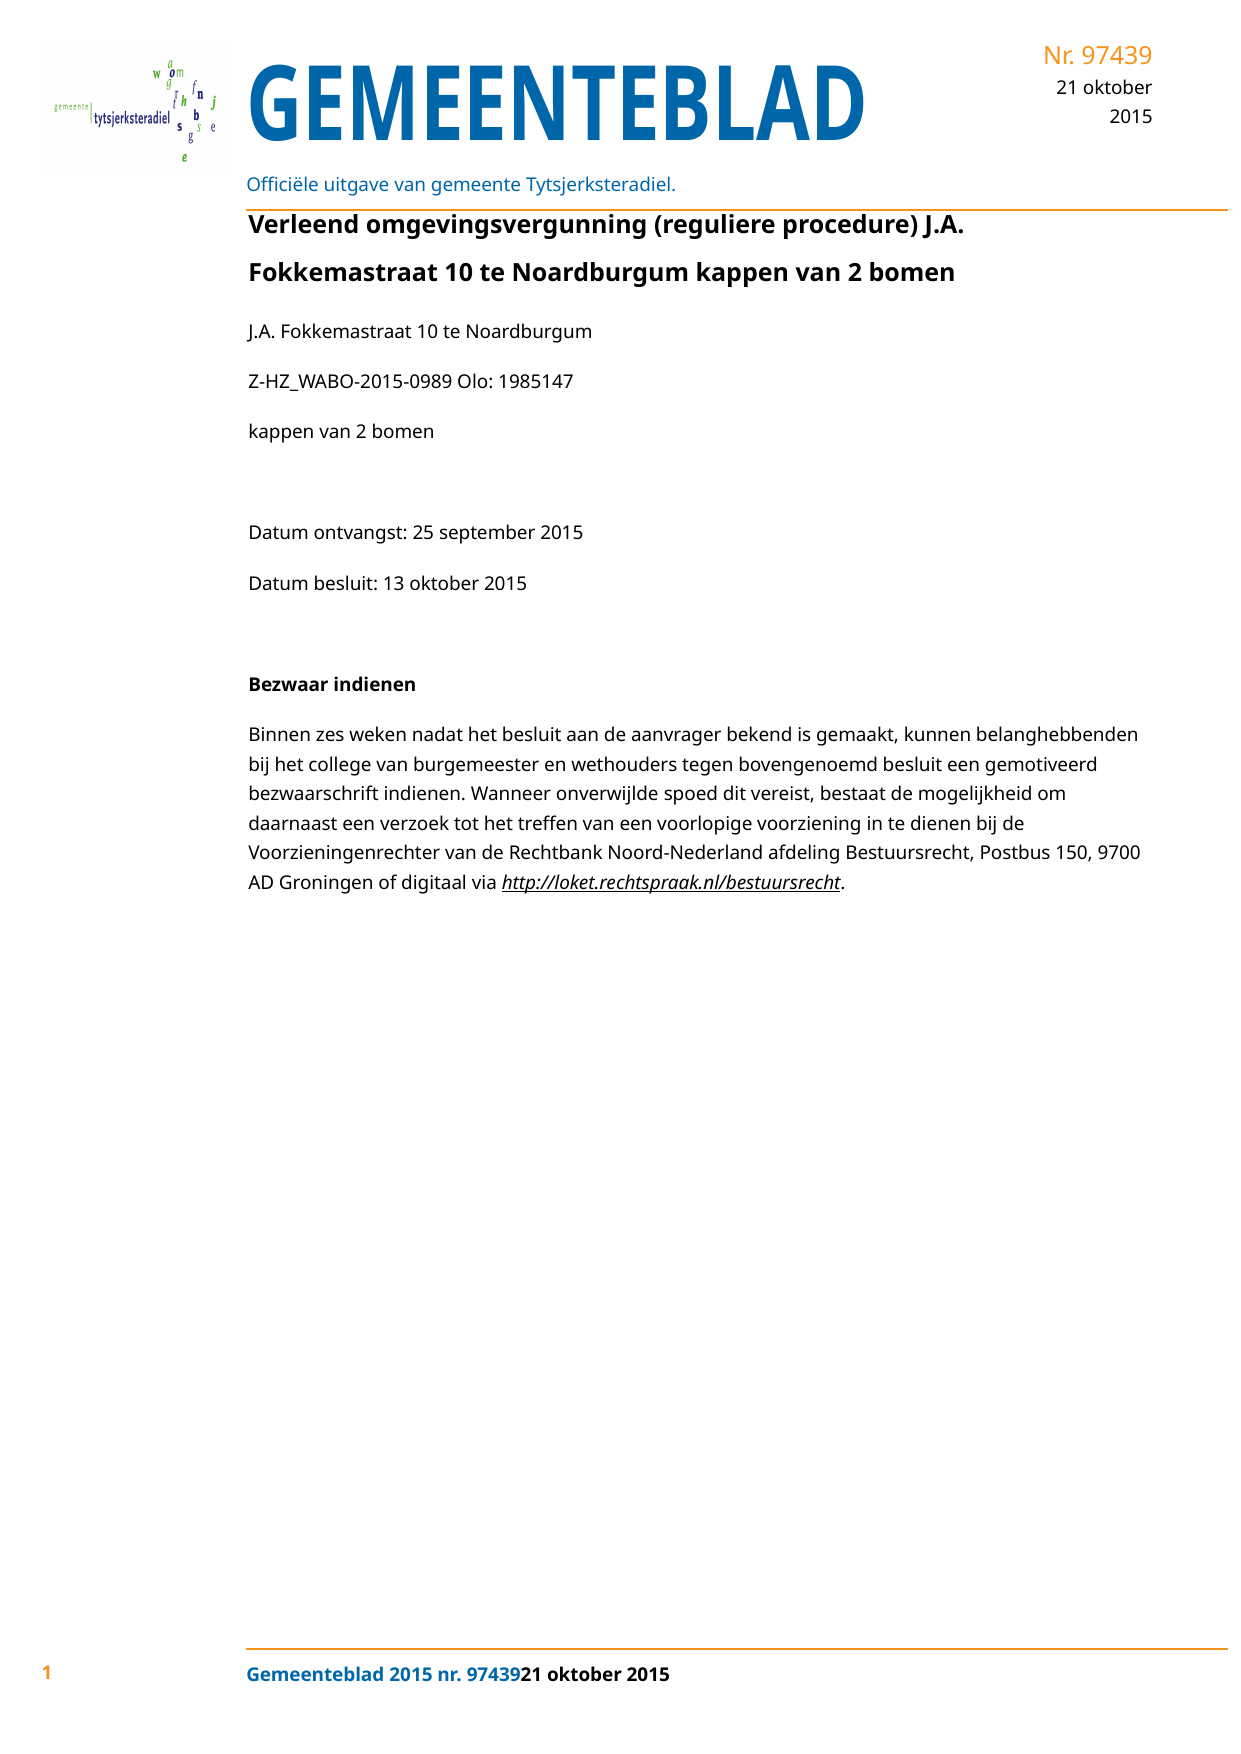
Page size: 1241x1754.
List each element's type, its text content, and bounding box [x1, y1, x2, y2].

text J.A. Fokkemastraat 10 te Noardburgum [248, 318, 1152, 344]
text Binnen zes weken nadat het besluit aan de aanvrager bekend is gemaakt, kunnen belanghebbenden bij het college van burgemeester en wethouders tegen bovengenoemd besluit een gemotiveerd bezwaarschrift indienen. Wanneer onverwijlde spoed dit vereist, bestaat de mogelijkheid om daarnaast een verzoek tot het treffen van een voorlopige voorziening in te dienen bij de Voorzieningenrechter van de Rechtbank Noord-Nederland afdeling Bestuursrecht, Postbus 150, 9700 AD Groningen of digitaal via http://loket.rechtspraak.nl/bestuursrecht. [248, 721, 1152, 895]
text kappen van 2 bomen [248, 419, 1152, 444]
text Z-HZ_WABO-2015-0989 Olo: 1985147 [248, 368, 1152, 394]
text Datum ontvangst: 25 september 2015 [248, 519, 1152, 545]
picture [41, 47, 231, 172]
text Datum besluit: 13 oktober 2015 [248, 570, 1152, 596]
text Verleend omgevingsvergunning (reguliere procedure) J.A. Fokkemastraat 10 te Noardburgum kappen van 2 bomen [248, 211, 1152, 288]
text Bezwaar indienen [248, 671, 1152, 697]
